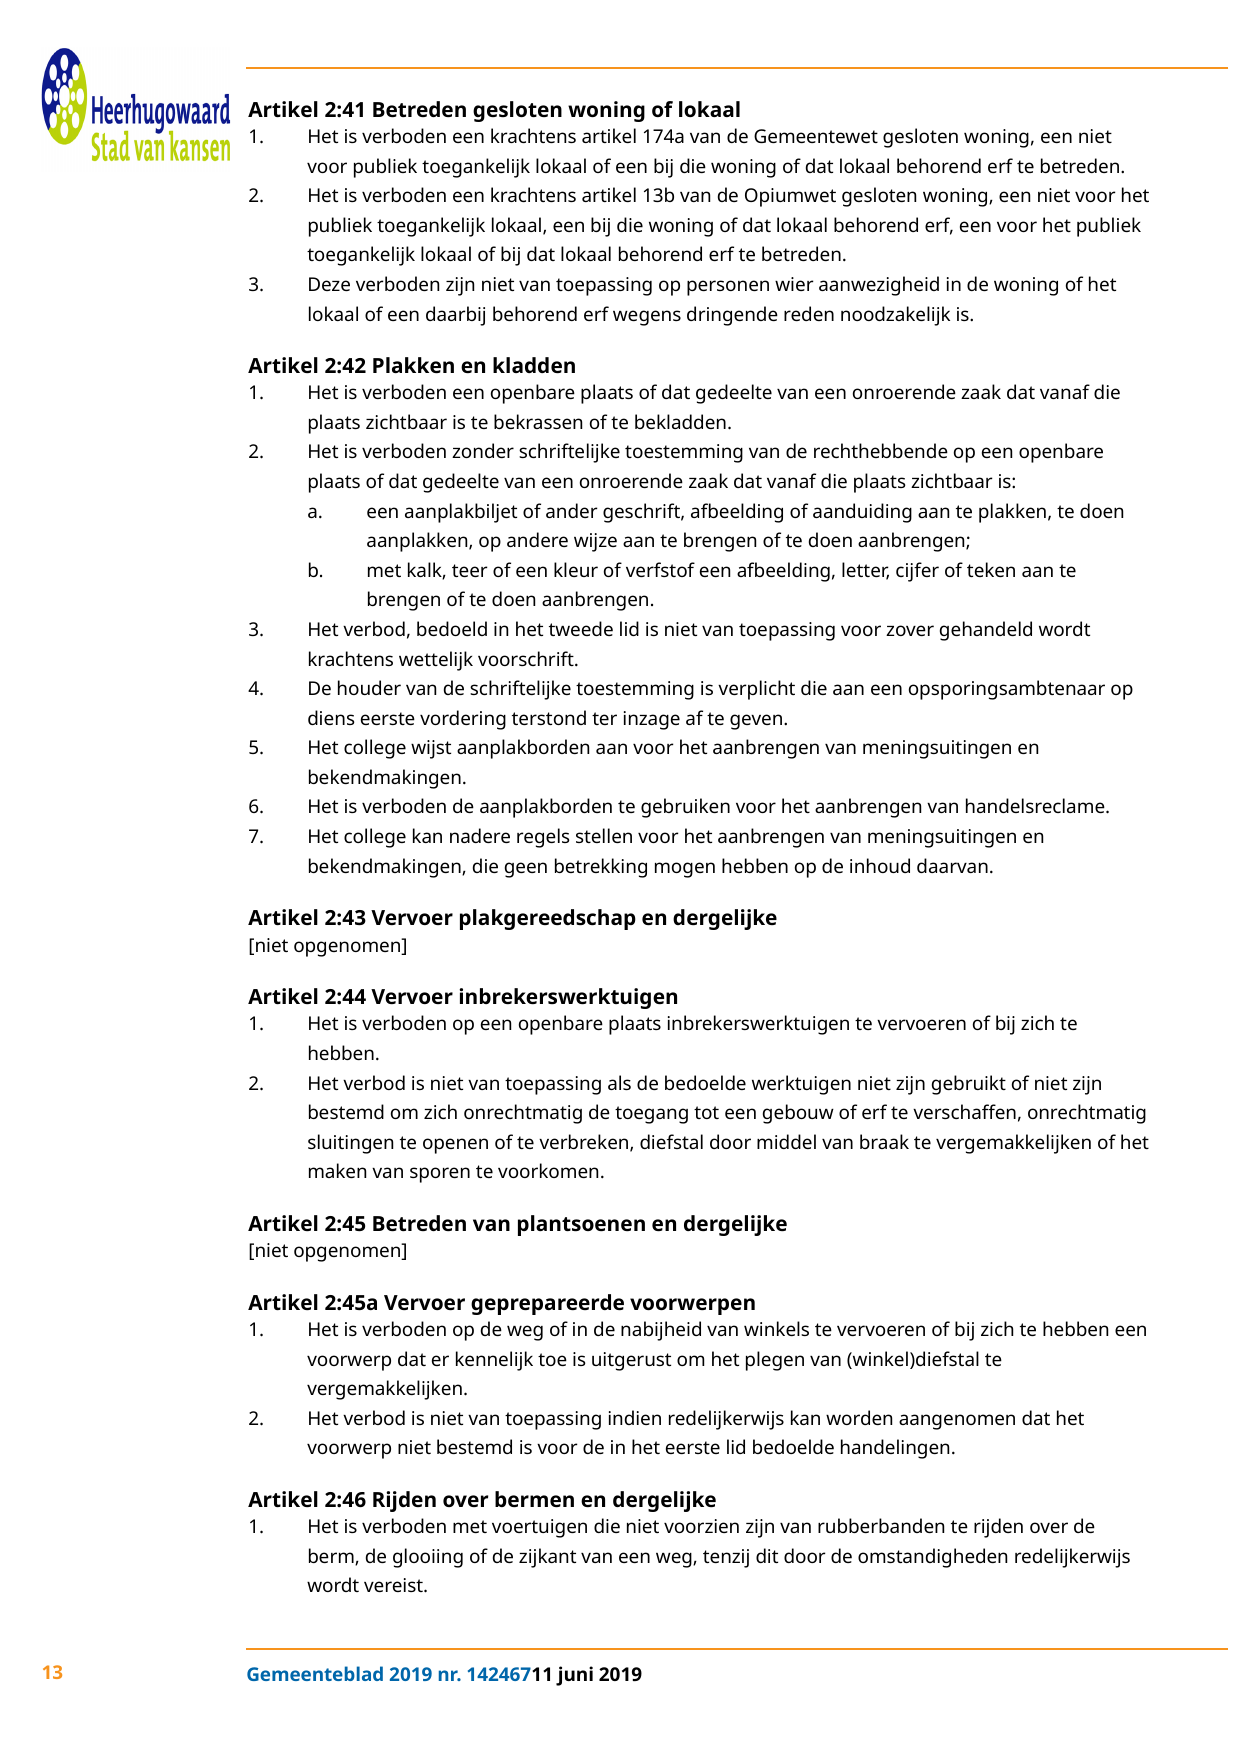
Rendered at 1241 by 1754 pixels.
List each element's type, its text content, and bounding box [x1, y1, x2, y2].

list Het is verboden een openbare plaats of dat gedeelte van een onroerende zaak dat vanaf die plaats zichtbaar is te bekrassen of te bekladden. [248, 379, 1152, 435]
list Het verbod is niet van toepassing als de bedoelde werktuigen niet zijn gebruikt of niet zijn bestemd om zich onrechtmatig de toegang tot een gebouw of erf te verschaffen, onrechtmatig sluitingen te openen of te verbreken, diefstal door middel van braak te vergemakkelijken of het maken van sporen te voorkomen. [248, 1070, 1152, 1184]
list Het is verboden op de weg of in de nabijheid van winkels te vervoeren of bij zich te hebben een voorwerp dat er kennelijk toe is uitgerust om het plegen van (winkel)diefstal te vergemakkelijken. [248, 1316, 1152, 1401]
list Het is verboden een krachtens artikel 13b van de Opiumwet gesloten woning, een niet voor het publiek toegankelijk lokaal, een bij die woning of dat lokaal behorend erf, een voor het publiek toegankelijk lokaal of bij dat lokaal behorend erf te betreden. [248, 182, 1152, 267]
text Artikel 2:41 Betreden gesloten woning of lokaal [248, 95, 1152, 123]
list Het college kan nadere regels stellen voor het aanbrengen van meningsuitingen en bekendmakingen, die geen betrekking mogen hebben op de inhoud daarvan. [248, 823, 1152, 879]
list De houder van de schriftelijke toestemming is verplicht die aan een opsporingsambtenaar op diens eerste vordering terstond ter inzage af te geven. [248, 675, 1152, 731]
list een aanplakbiljet of ander geschrift, afbeelding of aanduiding aan te plakken, te doen aanplakken, op andere wijze aan te brengen of te doen aanbrengen; [307, 498, 1152, 553]
list met kalk, teer of een kleur of verfstof een afbeelding, letter, cijfer of teken aan te brengen of te doen aanbrengen. [307, 557, 1152, 612]
text Artikel 2:45 Betreden van plantsoenen en dergelijke [248, 1209, 1152, 1237]
list Het is verboden zonder schriftelijke toestemming van de rechthebbende op een openbare plaats of dat gedeelte van een onroerende zaak dat vanaf die plaats zichtbaar is: [248, 439, 1152, 494]
picture [41, 47, 231, 172]
text Artikel 2:46 Rijden over bermen en dergelijke [248, 1485, 1152, 1513]
text Artikel 2:42 Plakken en kladden [248, 351, 1152, 379]
list Het verbod is niet van toepassing indien redelijkerwijs kan worden aangenomen dat het voorwerp niet bestemd is voor de in het eerste lid bedoelde handelingen. [248, 1405, 1152, 1460]
text Artikel 2:45a Vervoer geprepareerde voorwerpen [248, 1288, 1152, 1316]
list Het verbod, bedoeld in het tweede lid is niet van toepassing voor zover gehandeld wordt krachtens wettelijk voorschrift. [248, 616, 1152, 672]
text [niet opgenomen] [248, 932, 1152, 957]
text [niet opgenomen] [248, 1237, 1152, 1263]
list Het is verboden met voertuigen die niet voorzien zijn van rubberbanden te rijden over de berm, de glooiing of de zijkant van een weg, tenzij dit door de omstandigheden redelijkerwijs wordt vereist. [248, 1513, 1152, 1598]
list Het is verboden op een openbare plaats inbrekerswerktuigen te vervoeren of bij zich te hebben. [248, 1011, 1152, 1066]
list Het is verboden de aanplakborden te gebruiken voor het aanbrengen van handelsreclame. [248, 794, 1152, 819]
list Deze verboden zijn niet van toepassing op personen wier aanwezigheid in de woning of het lokaal of een daarbij behorend erf wegens dringende reden noodzakelijk is. [248, 271, 1152, 326]
text Artikel 2:44 Vervoer inbrekerswerktuigen [248, 982, 1152, 1011]
list Het college wijst aanplakborden aan voor het aanbrengen van meningsuitingen en bekendmakingen. [248, 734, 1152, 790]
text Artikel 2:43 Vervoer plakgereedschap en dergelijke [248, 903, 1152, 932]
list Het is verboden een krachtens artikel 174a van de Gemeentewet gesloten woning, een niet voor publiek toegankelijk lokaal of een bij die woning of dat lokaal behorend erf te betreden. [248, 123, 1152, 178]
